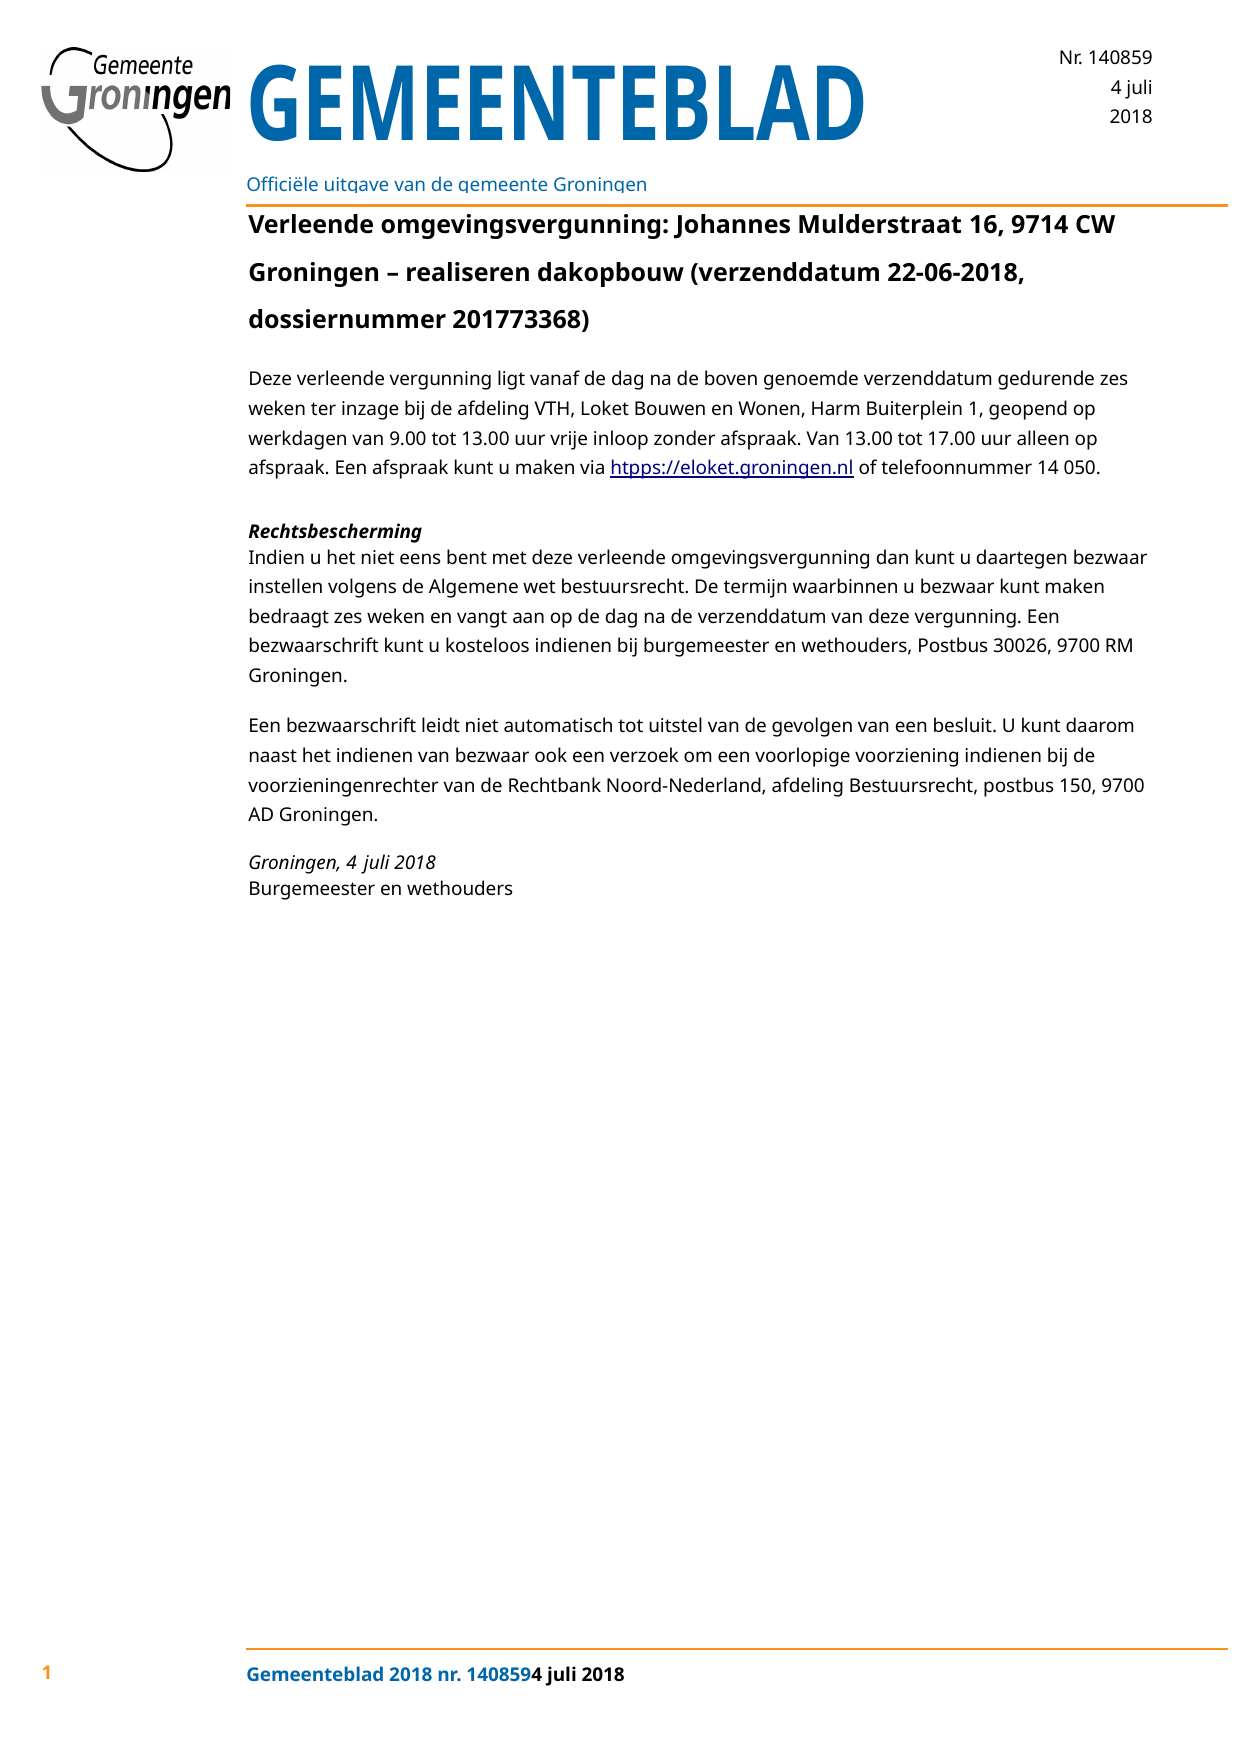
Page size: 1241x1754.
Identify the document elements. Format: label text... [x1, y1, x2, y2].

text Verleende omgevingsvergunning: Johannes Mulderstraat 16, 9714 CW Groningen – realiseren dakopbouw (verzenddatum 22-06-2018, dossiernummer 201773368) [248, 207, 1152, 336]
picture [41, 47, 231, 172]
text Een bezwaarschrift leidt niet automatisch tot uitstel van de gevolgen van een besluit. U kunt daarom naast het indienen van bezwaar ook een verzoek om een voorlopige voorziening indienen bij de voorzieningenrechter van de Rechtbank Noord-Nederland, afdeling Bestuursrecht, postbus 150, 9700 AD Groningen. [248, 713, 1152, 827]
text Rechtsbescherming [248, 518, 1152, 544]
text Deze verleende vergunning ligt vanaf de dag na de boven genoemde verzenddatum gedurende zes weken ter inzage bij de afdeling VTH, Loket Bouwen en Wonen, Harm Buiterplein 1, geopend op werkdagen van 9.00 tot 13.00 uur vrije inloop zonder afspraak. Van 13.00 tot 17.00 uur alleen op afspraak. Een afspraak kunt u maken via htpps://eloket.groningen.nl of telefoonnummer 14 050. [248, 366, 1152, 480]
text Indien u het niet eens bent met deze verleende omgevingsvergunning dan kunt u daartegen bezwaar instellen volgens de Algemene wet bestuursrecht. De termijn waarbinnen u bezwaar kunt maken bedraagt zes weken en vangt aan op de dag na de verzenddatum van deze vergunning. Een bezwaarschrift kunt u kosteloos indienen bij burgemeester en wethouders, Postbus 30026, 9700 RM Groningen. [248, 544, 1152, 688]
text Burgemeester en wethouders [248, 875, 1152, 901]
text Groningen, 4 juli 2018 [248, 849, 1152, 875]
